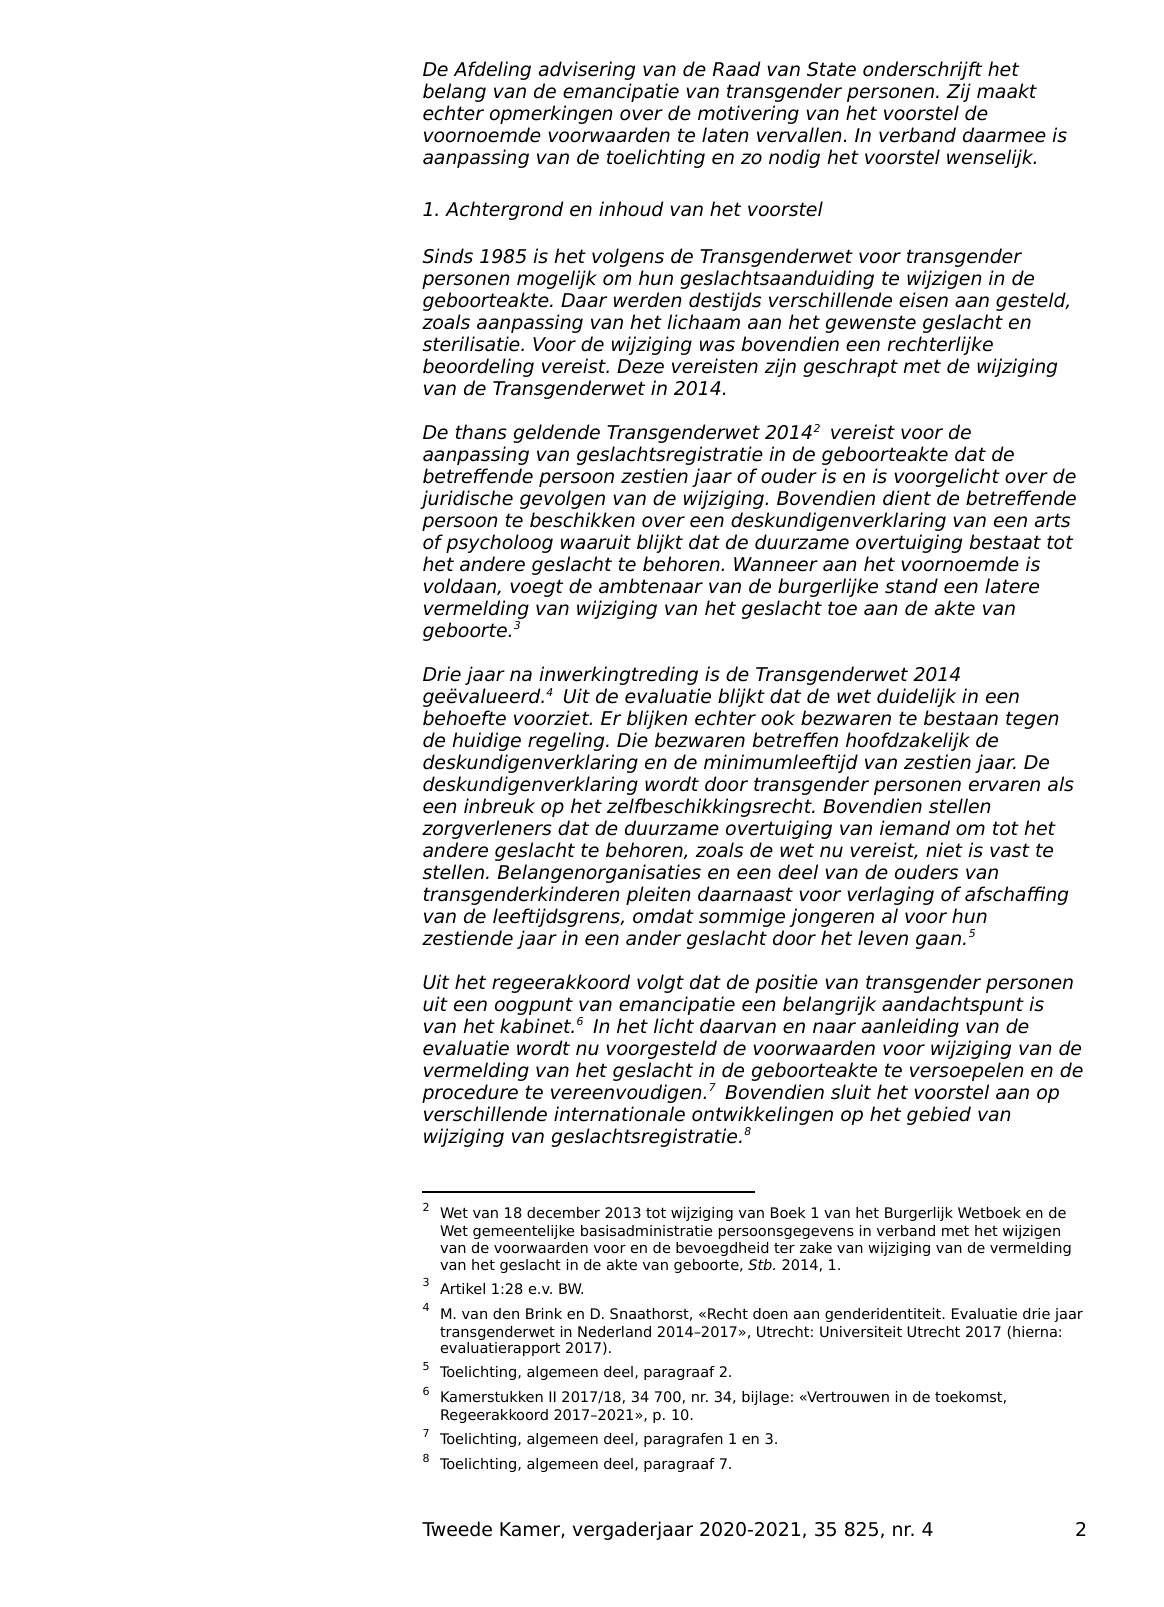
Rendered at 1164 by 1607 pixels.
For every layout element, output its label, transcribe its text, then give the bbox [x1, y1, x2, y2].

text Toelichting, algemeen deel, paragraaf 7. [422, 1452, 1087, 1474]
text Artikel 1:28 e.v. BW. [422, 1277, 1087, 1299]
text Kamerstukken II 2017/18, 34 700, nr. 34, bijlage: «Vertrouwen in de toekomst, Regeerakkoord 2017–2021», p. 10. [422, 1385, 1087, 1424]
text Wet van 18 december 2013 tot wijziging van Boek 1 van het Burgerlijk Wetboek en de Wet gemeentelijke basisadministratie persoonsgegevens in verband met het wijzigen van de voorwaarden voor en de bevoegdheid ter zake van wijziging van de vermelding van het geslacht in de akte van geboorte, Stb. 2014, 1. [422, 1201, 1087, 1274]
text Sinds 1985 is het volgens de Transgenderwet voor transgender personen mogelijk om hun geslachtsaanduiding te wijzigen in de geboorteakte. Daar werden destijds verschillende eisen aan gesteld, zoals aanpassing van het lichaam aan het gewenste geslacht en sterilisatie. Voor de wijziging was bovendien een rechterlijke beoordeling vereist. Deze vereisten zijn geschrapt met de wijziging van de Transgenderwet in 2014. [422, 246, 1087, 400]
text De Afdeling advisering van de Raad van State onderschrijft het belang van de emancipatie van transgender personen. Zij maakt echter opmerkingen over de motivering van het voorstel de voornoemde voorwaarden te laten vervallen. In verband daarmee is aanpassing van de toelichting en zo nodig het voorstel wenselijk. [422, 59, 1087, 169]
text Toelichting, algemeen deel, paragraaf 2. [422, 1360, 1087, 1382]
subtitle 1. Achtergrond en inhoud van het voorstel [422, 199, 1087, 221]
text Drie jaar na inwerkingtreding is de Transgenderwet 2014 geëvalueerd. Uit de evaluatie blijkt dat de wet duidelijk in een behoefte voorziet. Er blijken echter ook bezwaren te bestaan tegen de huidige regeling. Die bezwaren betreffen hoofdzakelijk de deskundigenverklaring en de minimumleeftijd van zestien jaar. De deskundigenverklaring wordt door transgender personen ervaren als een inbreuk op het zelfbeschikkingsrecht. Bovendien stellen zorgverleners dat de duurzame overtuiging van iemand om tot het andere geslacht te behoren, zoals de wet nu vereist, niet is vast te stellen. Belangenorganisaties en een deel van de ouders van transgenderkinderen pleiten daarnaast voor verlaging of afschaffing van de leeftijdsgrens, omdat sommige jongeren al voor hun zestiende jaar in een ander geslacht door het leven gaan. [422, 664, 1087, 950]
text M. van den Brink en D. Snaathorst, «Recht doen aan genderidentiteit. Evaluatie drie jaar transgenderwet in Nederland 2014–2017», Utrecht: Universiteit Utrecht 2017 (hierna: evaluatierapport 2017). [422, 1302, 1087, 1357]
text De thans geldende Transgenderwet 2014 vereist voor de aanpassing van geslachtsregistratie in de geboorteakte dat de betreffende persoon zestien jaar of ouder is en is voorgelicht over de juridische gevolgen van de wijziging. Bovendien dient de betreffende persoon te beschikken over een deskundigenverklaring van een arts of psycholoog waaruit blijkt dat de duurzame overtuiging bestaat tot het andere geslacht te behoren. Wanneer aan het voornoemde is voldaan, voegt de ambtenaar van de burgerlijke stand een latere vermelding van wijziging van het geslacht toe aan de akte van geboorte. [422, 422, 1087, 642]
text Toelichting, algemeen deel, paragrafen 1 en 3. [422, 1427, 1087, 1449]
text Uit het regeerakkoord volgt dat de positie van transgender personen uit een oogpunt van emancipatie een belangrijk aandachtspunt is van het kabinet. In het licht daarvan en naar aanleiding van de evaluatie wordt nu voorgesteld de voorwaarden voor wijziging van de vermelding van het geslacht in de geboorteakte te versoepelen en de procedure te vereenvoudigen. Bovendien sluit het voorstel aan op verschillende internationale ontwikkelingen op het gebied van wijziging van geslachtsregistratie. [422, 972, 1087, 1148]
